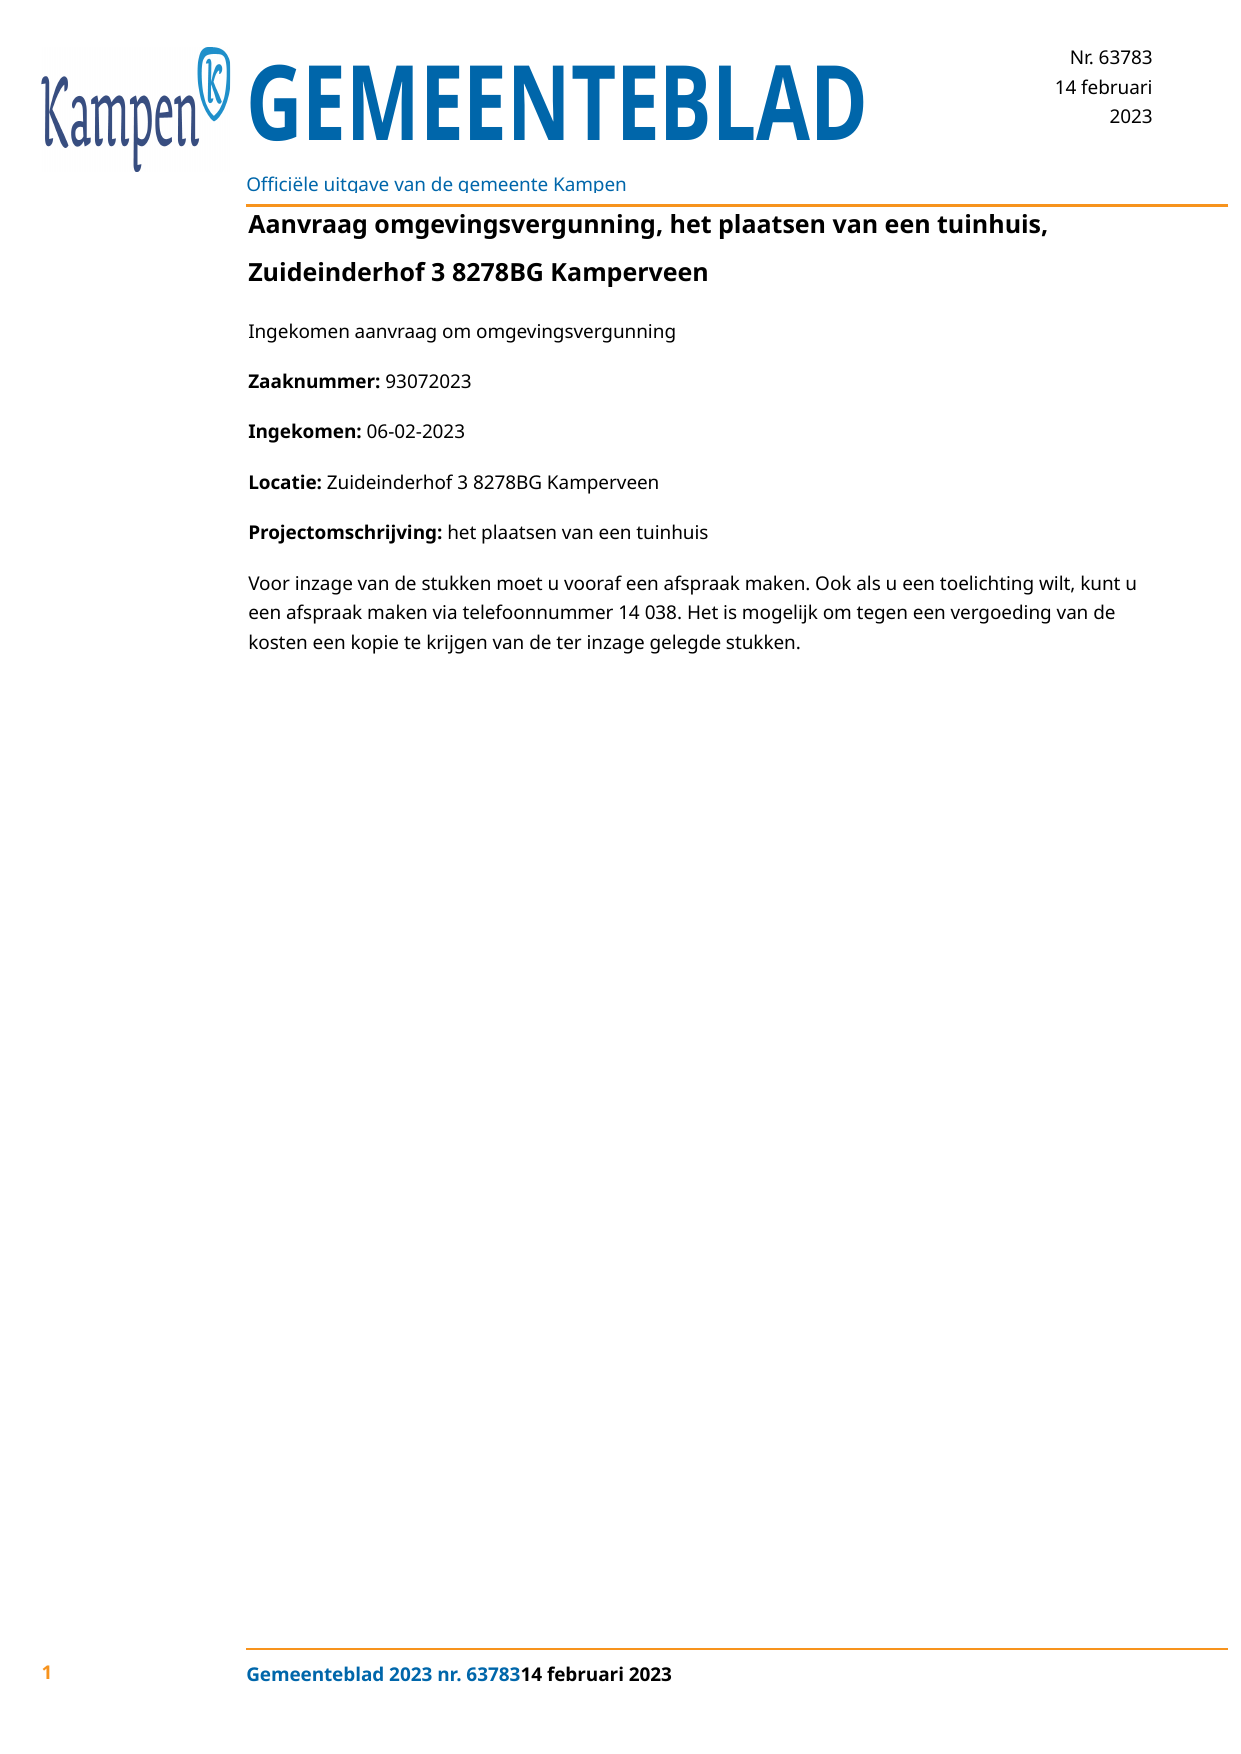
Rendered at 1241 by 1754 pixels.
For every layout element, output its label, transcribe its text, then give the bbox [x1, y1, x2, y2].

text Projectomschrijving: het plaatsen van een tuinhuis [248, 519, 1152, 545]
text Ingekomen aanvraag om omgevingsvergunning [248, 318, 1152, 344]
text Zaaknummer: 93072023 [248, 368, 1152, 394]
text Voor inzage van de stukken moet u vooraf een afspraak maken. Ook als u een toelichting wilt, kunt u een afspraak maken via telefoonnummer 14 038. Het is mogelijk om tegen een vergoeding van de kosten een kopie te krijgen van de ter inzage gelegde stukken. [248, 570, 1152, 655]
text Aanvraag omgevingsvergunning, het plaatsen van een tuinhuis, Zuideinderhof 3 8278BG Kamperveen [248, 207, 1152, 288]
text Ingekomen: 06-02-2023 [248, 419, 1152, 444]
text Locatie: Zuideinderhof 3 8278BG Kamperveen [248, 469, 1152, 495]
picture [41, 47, 231, 172]
